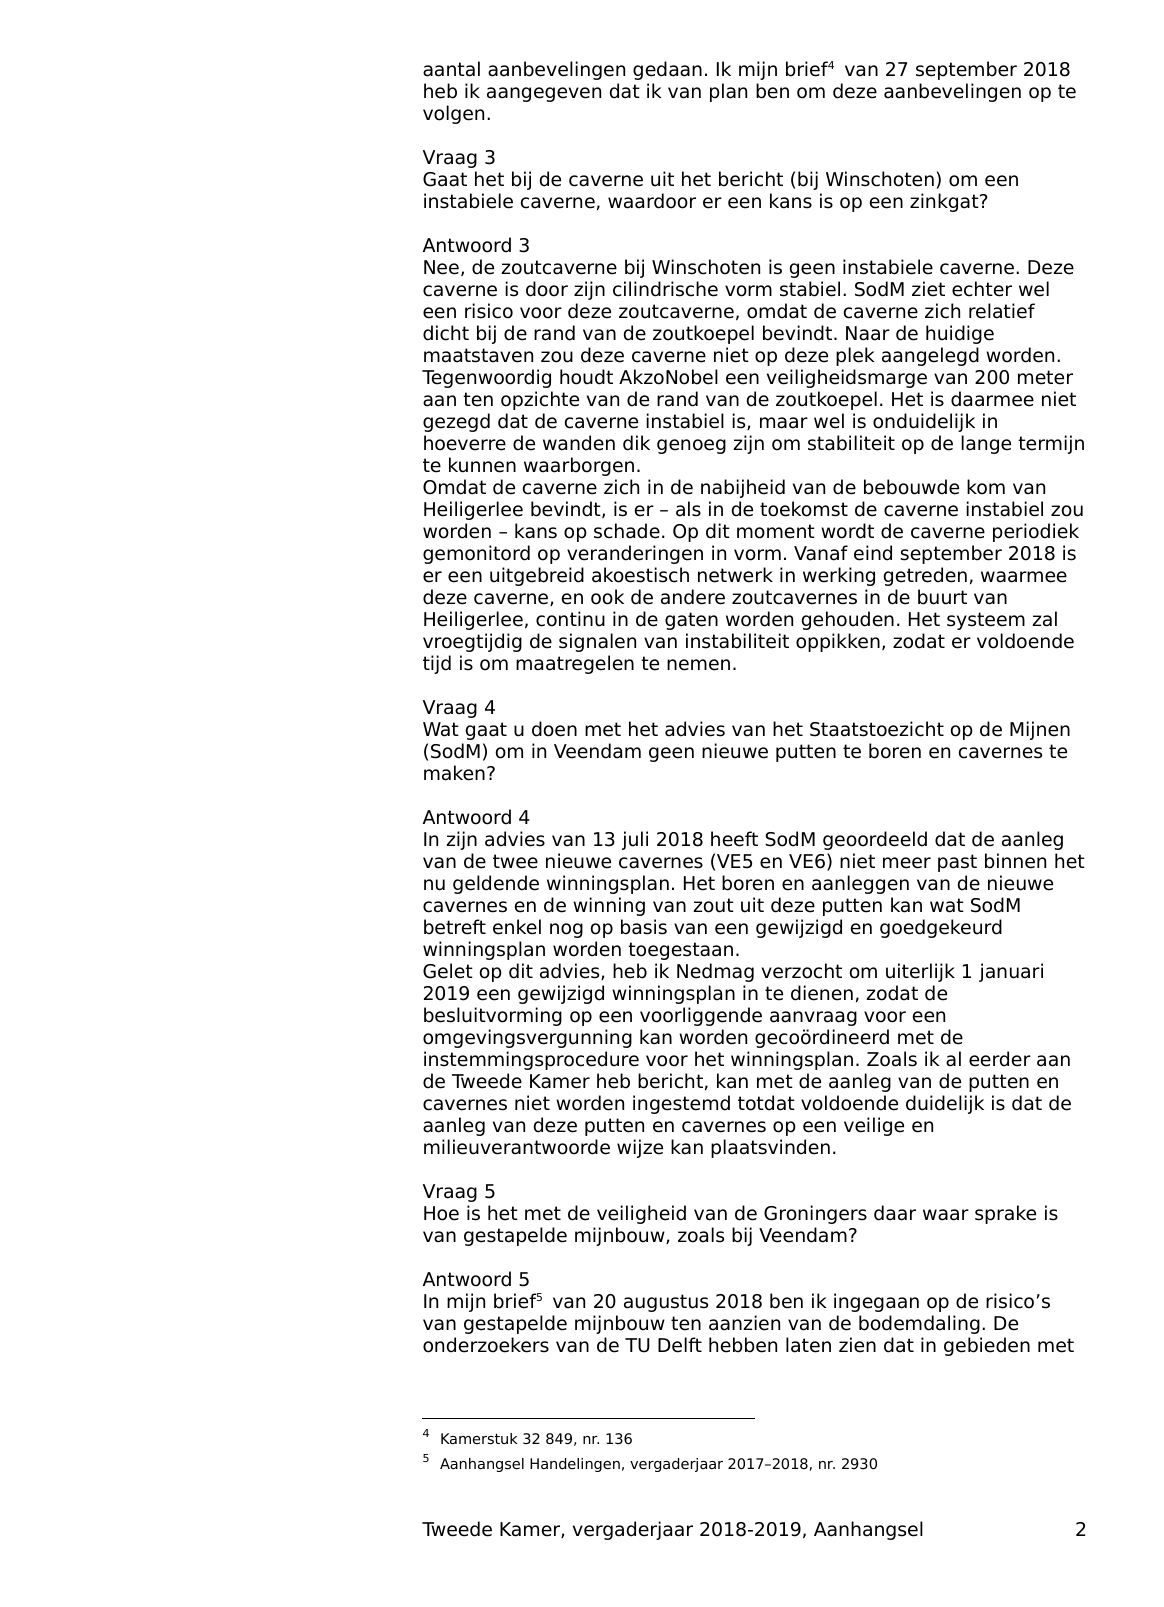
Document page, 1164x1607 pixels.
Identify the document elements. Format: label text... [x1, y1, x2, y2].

text Antwoord 5 [422, 1269, 1087, 1291]
text aantal aanbevelingen gedaan. Ik mijn brief van 27 september 2018 heb ik aangegeven dat ik van plan ben om deze aanbevelingen op te volgen. [422, 59, 1087, 125]
text Vraag 4 [422, 697, 1087, 719]
text Vraag 3 [422, 147, 1087, 169]
text Aanhangsel Handelingen, vergaderjaar 2017–2018, nr. 2930 [422, 1452, 1087, 1474]
text Antwoord 4 [422, 807, 1087, 829]
text Gelet op dit advies, heb ik Nedmag verzocht om uiterlijk 1 januari 2019 een gewijzigd winningsplan in te dienen, zodat de besluitvorming op een voorliggende aanvraag voor een omgevingsvergunning kan worden gecoördineerd met de instemmingsprocedure voor het winningsplan. Zoals ik al eerder aan de Tweede Kamer heb bericht, kan met de aanleg van de putten en cavernes niet worden ingestemd totdat voldoende duidelijk is dat de aanleg van deze putten en cavernes op een veilige en milieuverantwoorde wijze kan plaatsvinden. [422, 961, 1087, 1159]
text In zijn advies van 13 juli 2018 heeft SodM geoordeeld dat de aanleg van de twee nieuwe cavernes (VE5 en VE6) niet meer past binnen het nu geldende winningsplan. Het boren en aanleggen van de nieuwe cavernes en de winning van zout uit deze putten kan wat SodM betreft enkel nog op basis van een gewijzigd en goedgekeurd winningsplan worden toegestaan. [422, 829, 1087, 961]
text Vraag 5 [422, 1181, 1087, 1203]
text Antwoord 3 [422, 235, 1087, 257]
text Wat gaat u doen met het advies van het Staatstoezicht op de Mijnen (SodM) om in Veendam geen nieuwe putten te boren en cavernes te maken? [422, 719, 1087, 785]
text Nee, de zoutcaverne bij Winschoten is geen instabiele caverne. Deze caverne is door zijn cilindrische vorm stabiel. SodM ziet echter wel een risico voor deze zoutcaverne, omdat de caverne zich relatief dicht bij de rand van de zoutkoepel bevindt. Naar de huidige maatstaven zou deze caverne niet op deze plek aangelegd worden. Tegenwoordig houdt AkzoNobel een veiligheidsmarge van 200 meter aan ten opzichte van de rand van de zoutkoepel. Het is daarmee niet gezegd dat de caverne instabiel is, maar wel is onduidelijk in hoeverre de wanden dik genoeg zijn om stabiliteit op de lange termijn te kunnen waarborgen. [422, 257, 1087, 477]
text Hoe is het met de veiligheid van de Groningers daar waar sprake is van gestapelde mijnbouw, zoals bij Veendam? [422, 1203, 1087, 1247]
text Omdat de caverne zich in de nabijheid van de bebouwde kom van Heiligerlee bevindt, is er – als in de toekomst de caverne instabiel zou worden – kans op schade. Op dit moment wordt de caverne periodiek gemonitord op veranderingen in vorm. Vanaf eind september 2018 is er een uitgebreid akoestisch netwerk in werking getreden, waarmee deze caverne, en ook de andere zoutcavernes in de buurt van Heiligerlee, continu in de gaten worden gehouden. Het systeem zal vroegtijdig de signalen van instabiliteit oppikken, zodat er voldoende tijd is om maatregelen te nemen. [422, 477, 1087, 675]
text In mijn brief van 20 augustus 2018 ben ik ingegaan op de risico’s van gestapelde mijnbouw ten aanzien van de bodemdaling. De onderzoekers van de TU Delft hebben laten zien dat in gebieden met [422, 1291, 1087, 1357]
text Kamerstuk 32 849, nr. 136 [422, 1427, 1087, 1449]
text Gaat het bij de caverne uit het bericht (bij Winschoten) om een instabiele caverne, waardoor er een kans is op een zinkgat? [422, 169, 1087, 213]
